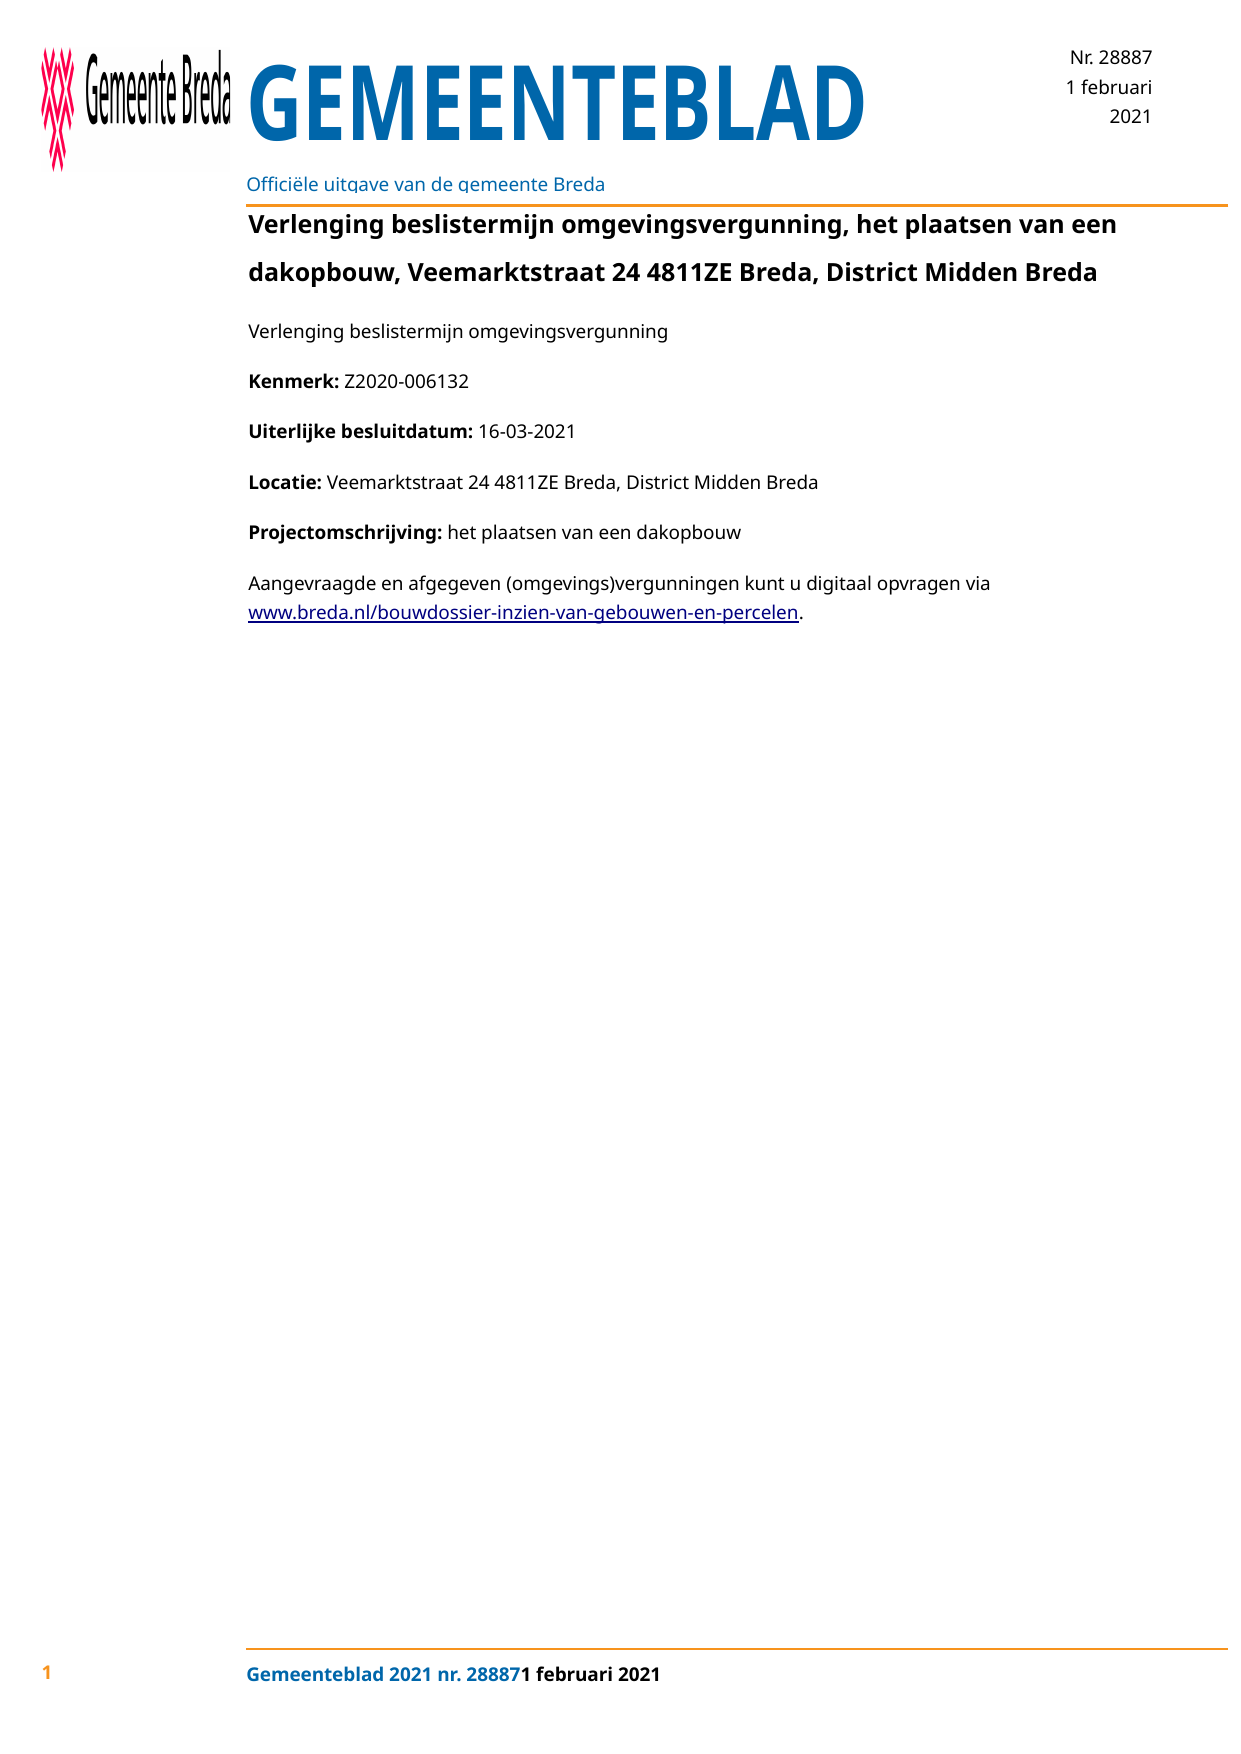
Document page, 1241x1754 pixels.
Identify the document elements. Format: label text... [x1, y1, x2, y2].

picture [41, 47, 231, 172]
text Projectomschrijving: het plaatsen van een dakopbouw [248, 519, 1152, 545]
text Aangevraagde en afgegeven (omgevings)vergunningen kunt u digitaal opvragen via www.breda.nl/bouwdossier-inzien-van-gebouwen-en-percelen. [248, 570, 1152, 625]
text Verlenging beslistermijn omgevingsvergunning [248, 318, 1152, 344]
text Kenmerk: Z2020-006132 [248, 368, 1152, 394]
text Uiterlijke besluitdatum: 16-03-2021 [248, 419, 1152, 444]
text Verlenging beslistermijn omgevingsvergunning, het plaatsen van een dakopbouw, Veemarktstraat 24 4811ZE Breda, District Midden Breda [248, 207, 1152, 288]
text Locatie: Veemarktstraat 24 4811ZE Breda, District Midden Breda [248, 469, 1152, 495]
